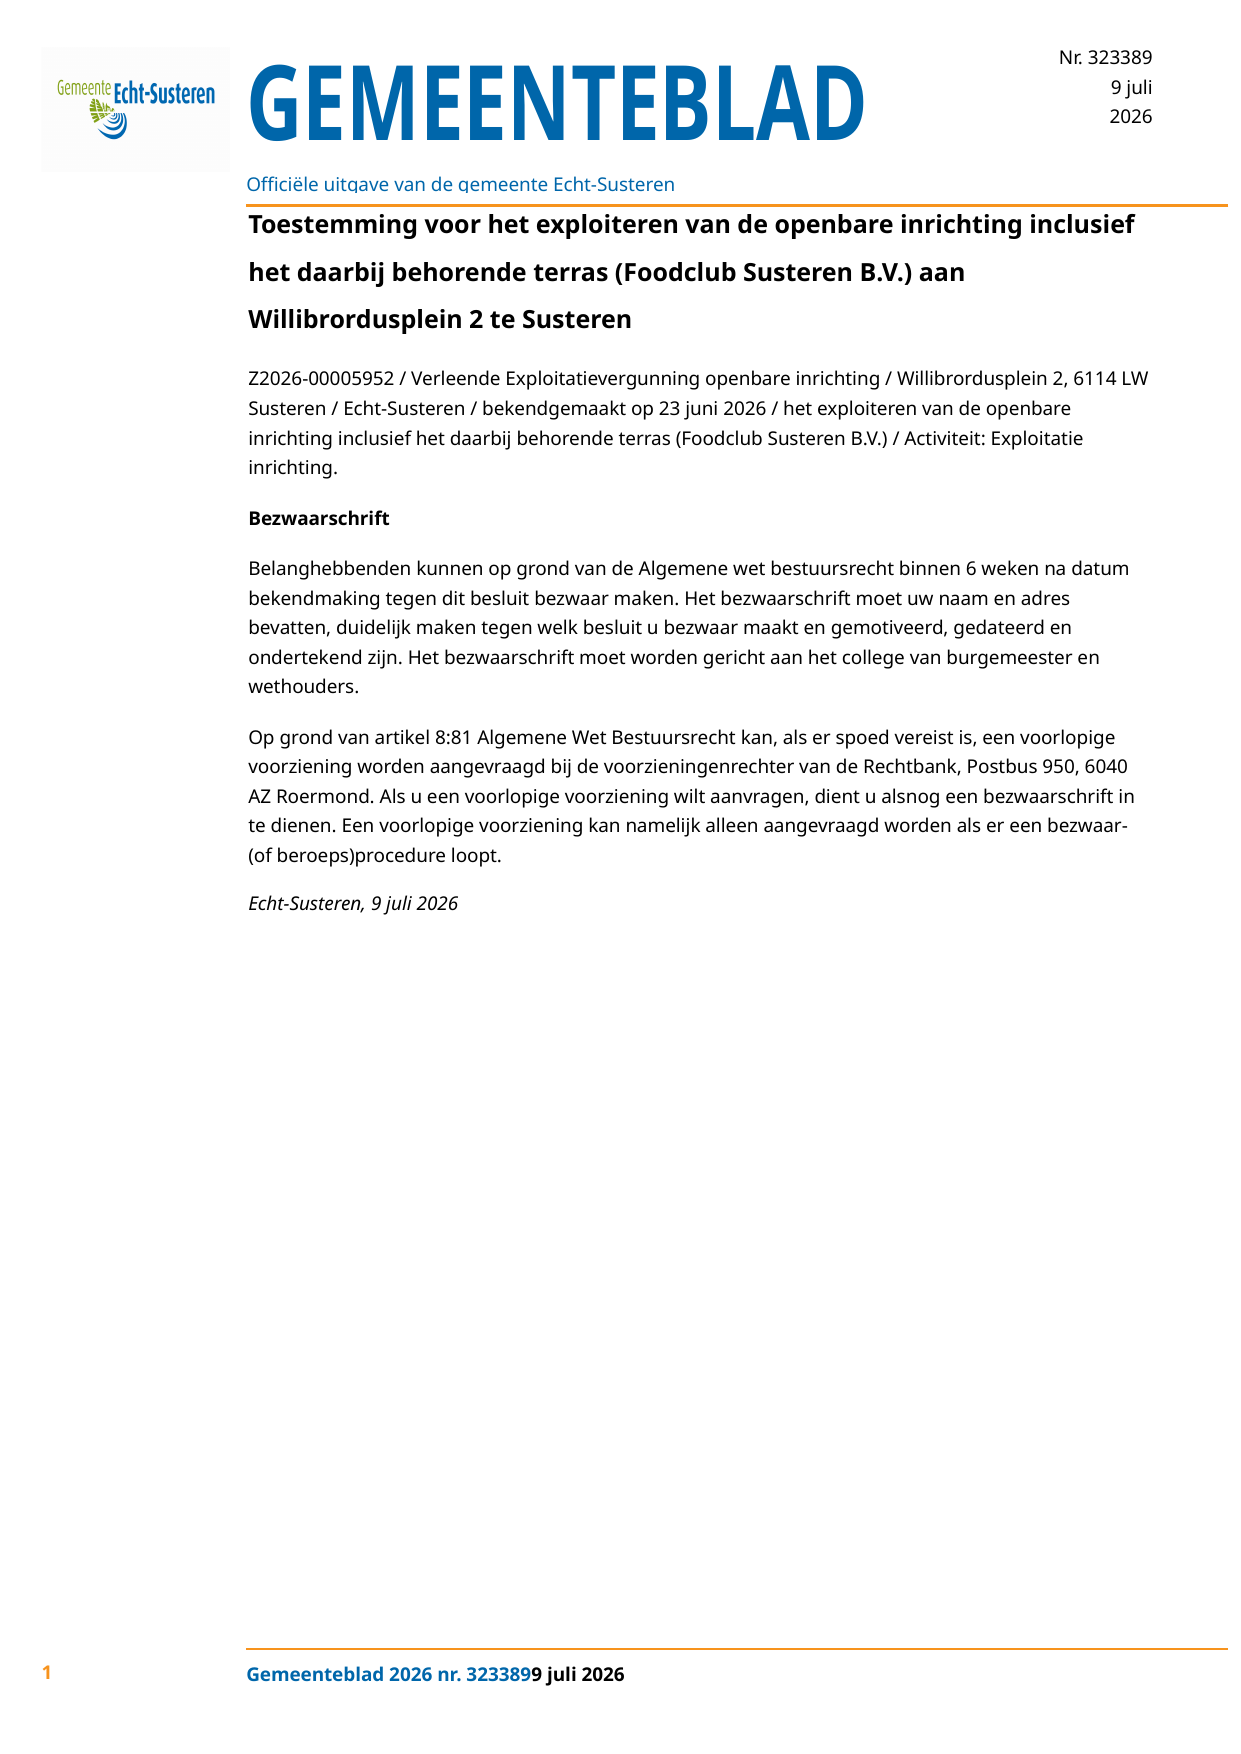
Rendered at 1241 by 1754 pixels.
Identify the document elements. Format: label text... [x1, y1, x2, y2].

text Bezwaarschrift [248, 505, 1152, 530]
text Echt-Susteren, 9 juli 2026 [248, 890, 1152, 916]
picture [41, 47, 231, 172]
text Belanghebbenden kunnen op grond van de Algemene wet bestuursrecht binnen 6 weken na datum bekendmaking tegen dit besluit bezwaar maken. Het bezwaarschrift moet uw naam en adres bevatten, duidelijk maken tegen welk besluit u bezwaar maakt en gemotiveerd, gedateerd en ondertekend zijn. Het bezwaarschrift moet worden gericht aan het college van burgemeester en wethouders. [248, 555, 1152, 699]
text Op grond van artikel 8:81 Algemene Wet Bestuursrecht kan, als er spoed vereist is, een voorlopige voorziening worden aangevraagd bij de voorzieningenrechter van de Rechtbank, Postbus 950, 6040 AZ Roermond. Als u een voorlopige voorziening wilt aanvragen, dient u alsnog een bezwaarschrift in te dienen. Een voorlopige voorziening kan namelijk alleen aangevraagd worden als er een bezwaar- (of beroeps)procedure loopt. [248, 724, 1152, 868]
text Z2026-00005952 / Verleende Exploitatievergunning openbare inrichting / Willibrordusplein 2, 6114 LW Susteren / Echt-Susteren / bekendgemaakt op 23 juni 2026 / het exploiteren van de openbare inrichting inclusief het daarbij behorende terras (Foodclub Susteren B.V.) / Activiteit: Exploitatie inrichting. [248, 366, 1152, 480]
text Toestemming voor het exploiteren van de openbare inrichting inclusief het daarbij behorende terras (Foodclub Susteren B.V.) aan Willibrordusplein 2 te Susteren [248, 207, 1152, 336]
